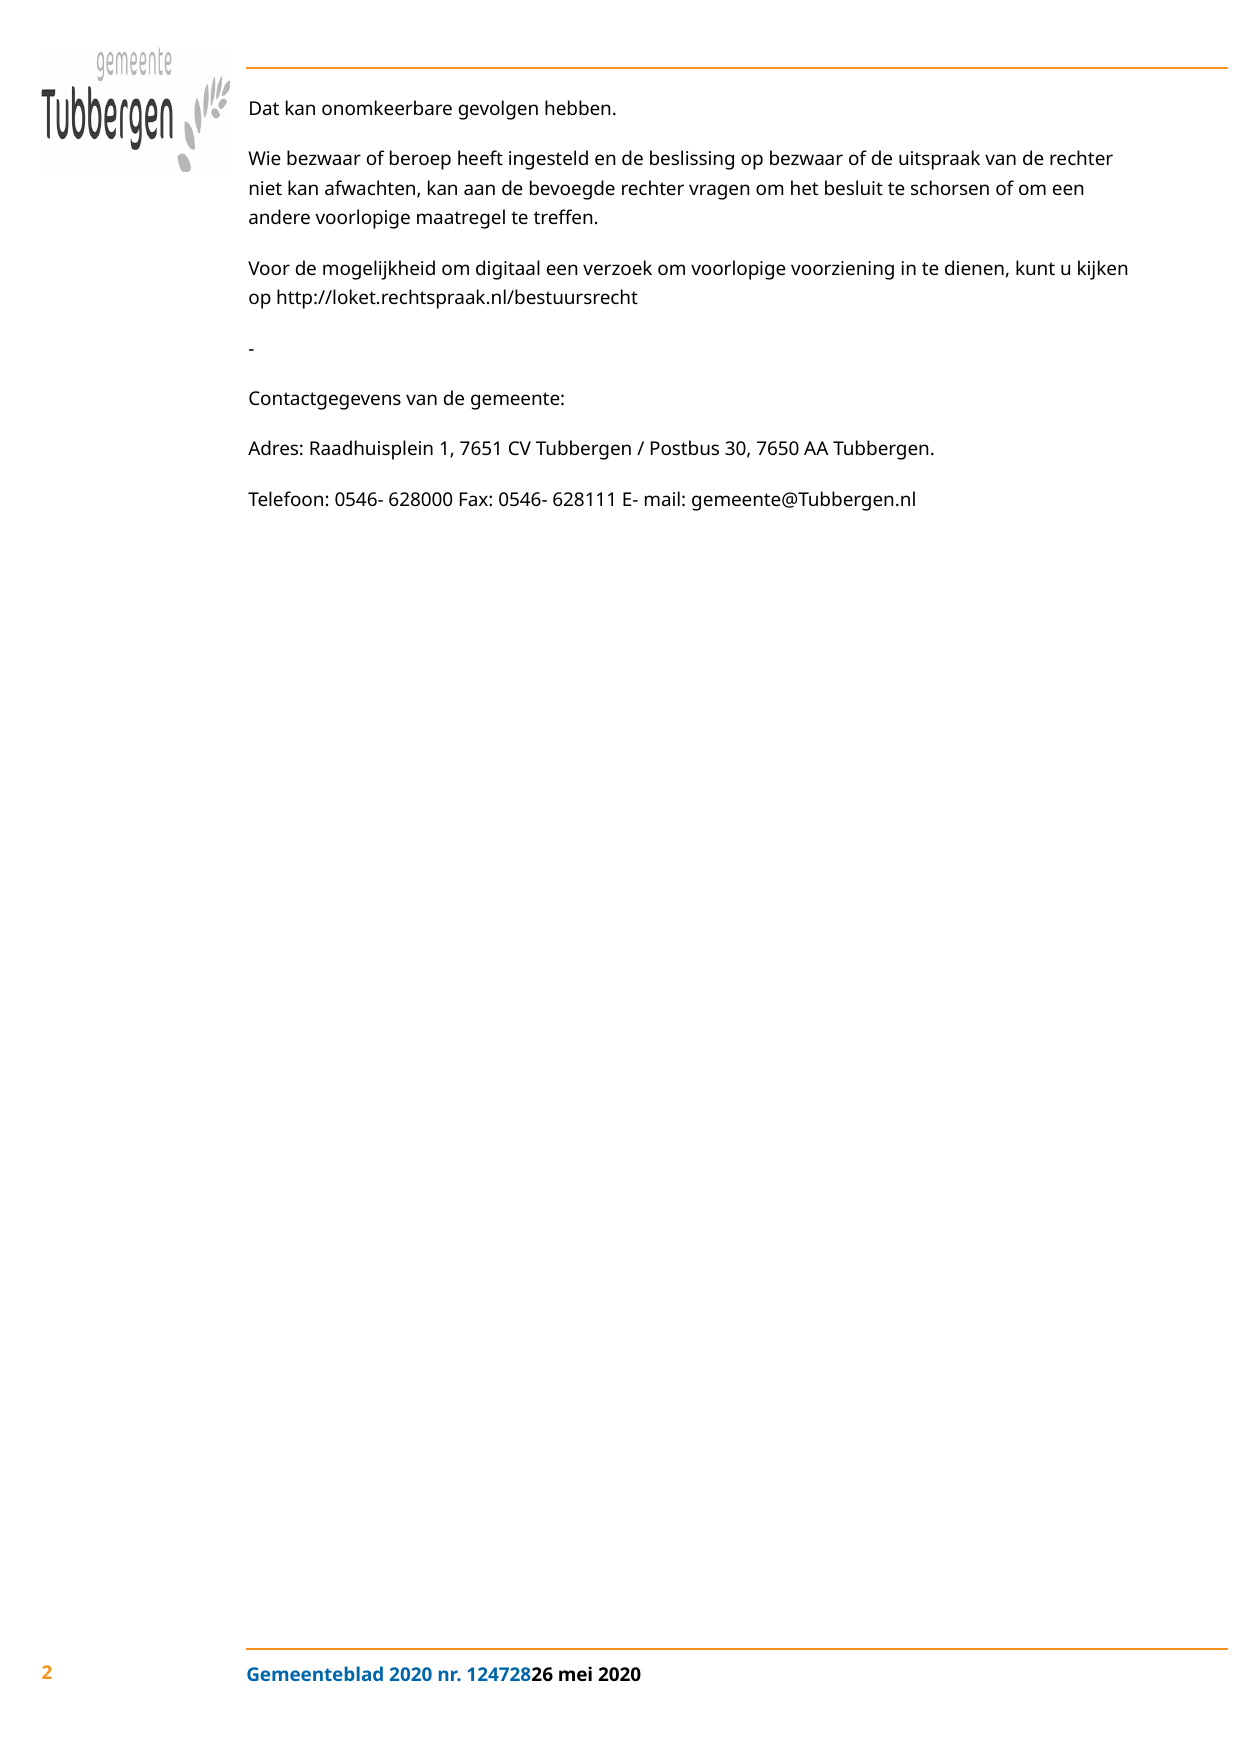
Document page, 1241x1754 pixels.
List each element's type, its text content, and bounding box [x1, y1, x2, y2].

text Dat kan onomkeerbare gevolgen hebben. [248, 95, 1152, 121]
text - [248, 335, 1152, 361]
text Wie bezwaar of beroep heeft ingesteld en de beslissing op bezwaar of de uitspraak van de rechter niet kan afwachten, kan aan de bevoegde rechter vragen om het besluit te schorsen of om een andere voorlopige maatregel te treffen. [248, 145, 1152, 230]
text Contactgegevens van de gemeente: [248, 385, 1152, 411]
text Voor de mogelijkheid om digitaal een verzoek om voorlopige voorziening in te dienen, kunt u kijken op http://loket.rechtspraak.nl/bestuursrecht [248, 255, 1152, 310]
picture [41, 47, 231, 172]
text Adres: Raadhuisplein 1, 7651 CV Tubbergen / Postbus 30, 7650 AA Tubbergen. [248, 436, 1152, 461]
text Telefoon: 0546- 628000 Fax: 0546- 628111 E- mail: gemeente@Tubbergen.nl [248, 486, 1152, 512]
